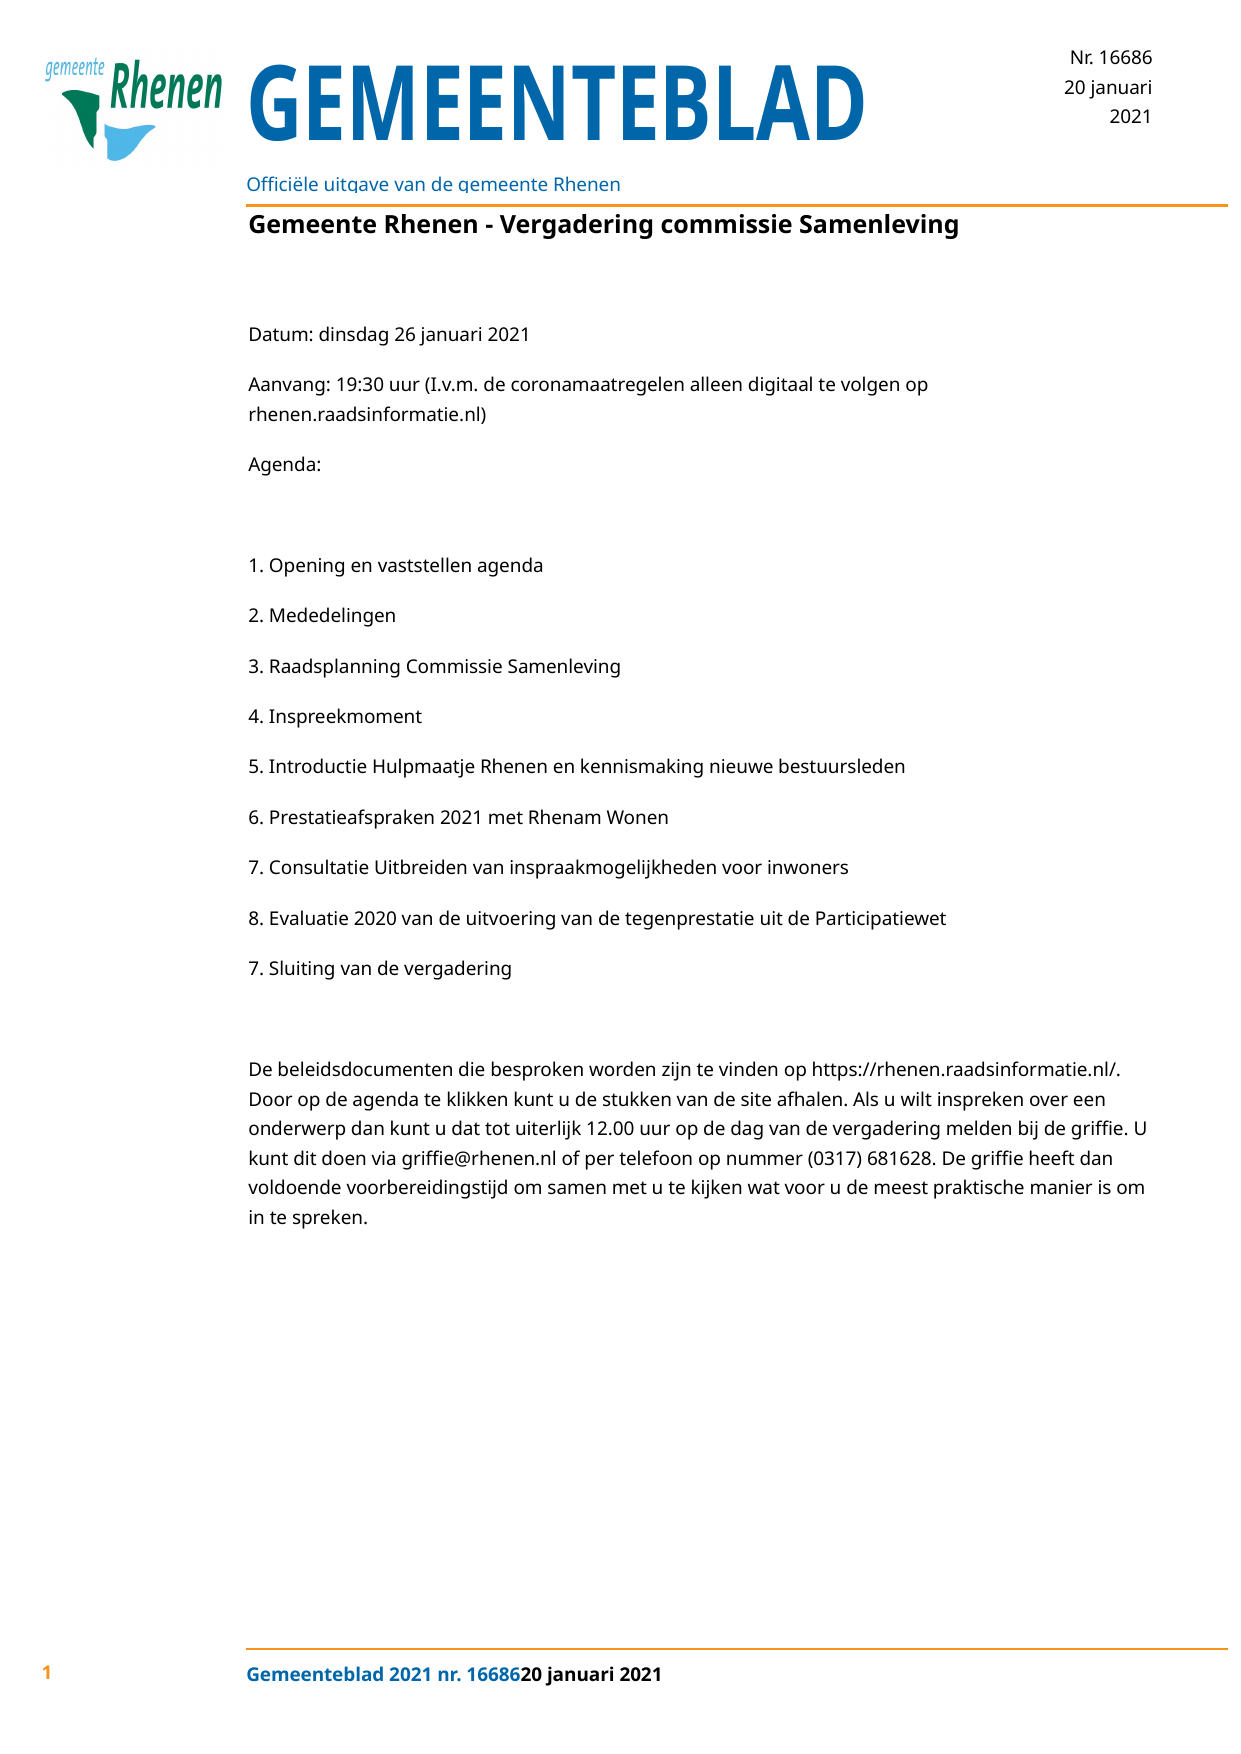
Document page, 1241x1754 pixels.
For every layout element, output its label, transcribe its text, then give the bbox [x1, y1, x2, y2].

text De beleidsdocumenten die besproken worden zijn te vinden op https://rhenen.raadsinformatie.nl/. Door op de agenda te klikken kunt u de stukken van de site afhalen. Als u wilt inspreken over een onderwerp dan kunt u dat tot uiterlijk 12.00 uur op de dag van de vergadering melden bij de griffie. U kunt dit doen via griffie@rhenen.nl of per telefoon op nummer (0317) 681628. De griffie heeft dan voldoende voorbereidingstijd om samen met u te kijken wat voor u de meest praktische manier is om in te spreken. [248, 1056, 1152, 1230]
text Gemeente Rhenen - Vergadering commissie Samenleving [248, 207, 1152, 241]
text 6. Prestatieafspraken 2021 met Rhenam Wonen [248, 804, 1152, 830]
text Datum: dinsdag 26 januari 2021 [248, 321, 1152, 346]
text 7. Sluiting van de vergadering [248, 955, 1152, 981]
text 1. Opening en vaststellen agenda [248, 552, 1152, 578]
picture [41, 47, 231, 172]
text Aanvang: 19:30 uur (I.v.m. de coronamaatregelen alleen digitaal te volgen op rhenen.raadsinformatie.nl) [248, 371, 1152, 426]
text Agenda: [248, 451, 1152, 477]
text 4. Inspreekmoment [248, 703, 1152, 729]
text 3. Raadsplanning Commissie Samenleving [248, 653, 1152, 678]
text 7. Consultatie Uitbreiden van inspraakmogelijkheden voor inwoners [248, 854, 1152, 880]
text 8. Evaluatie 2020 van de uitvoering van de tegenprestatie uit de Participatiewet [248, 905, 1152, 931]
text 5. Introductie Hulpmaatje Rhenen en kennismaking nieuwe bestuursleden [248, 754, 1152, 779]
text 2. Mededelingen [248, 602, 1152, 628]
